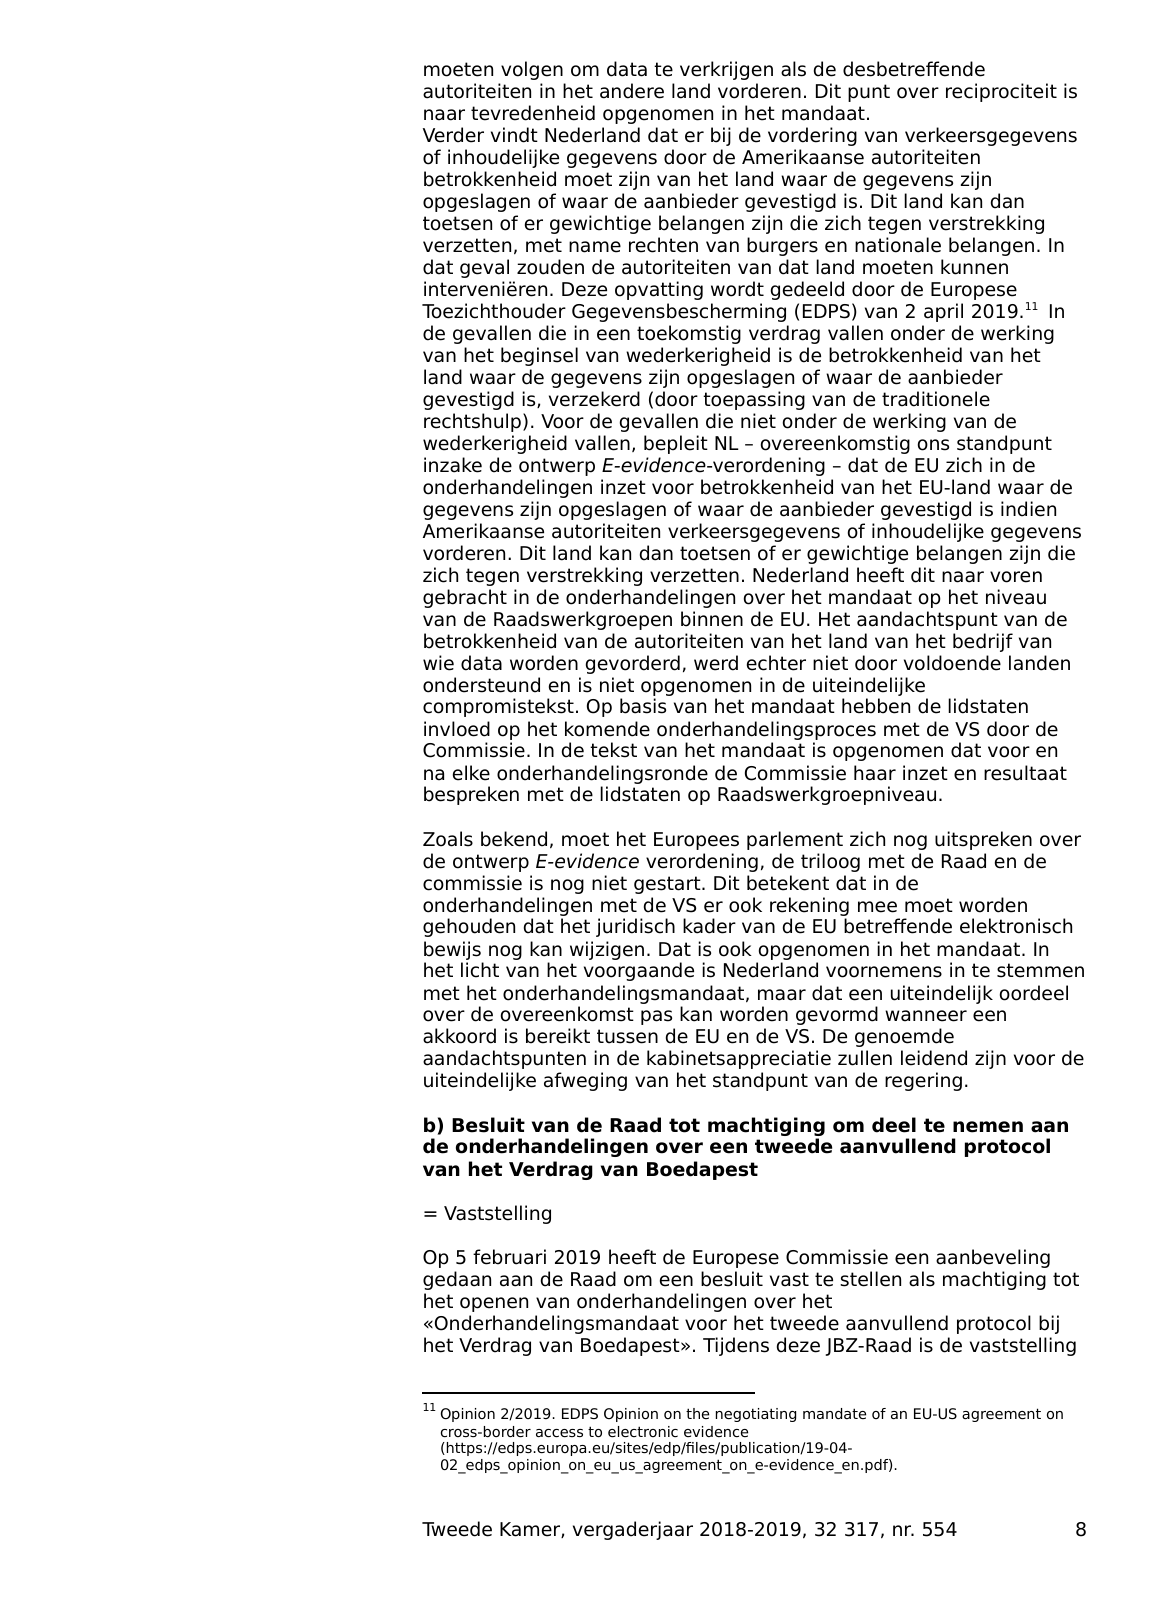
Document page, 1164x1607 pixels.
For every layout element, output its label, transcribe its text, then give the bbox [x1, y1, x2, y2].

text Op 5 februari 2019 heeft de Europese Commissie een aanbeveling gedaan aan de Raad om een besluit vast te stellen als machtiging tot het openen van onderhandelingen over het «Onderhandelingsmandaat voor het tweede aanvullend protocol bij het Verdrag van Boedapest». Tijdens deze JBZ-Raad is de vaststelling [422, 1247, 1087, 1357]
text moeten volgen om data te verkrijgen als de desbetreffende autoriteiten in het andere land vorderen. Dit punt over reciprociteit is naar tevredenheid opgenomen in het mandaat. [422, 59, 1087, 125]
text = Vaststelling [422, 1203, 1087, 1224]
text Verder vindt Nederland dat er bij de vordering van verkeersgegevens of inhoudelijke gegevens door de Amerikaanse autoriteiten betrokkenheid moet zijn van het land waar de gegevens zijn opgeslagen of waar de aanbieder gevestigd is. Dit land kan dan toetsen of er gewichtige belangen zijn die zich tegen verstrekking verzetten, met name rechten van burgers en nationale belangen. In dat geval zouden de autoriteiten van dat land moeten kunnen interveniëren. Deze opvatting wordt gedeeld door de Europese Toezichthouder Gegevensbescherming (EDPS) van 2 april 2019. In de gevallen die in een toekomstig verdrag vallen onder de werking van het beginsel van wederkerigheid is de betrokkenheid van het land waar de gegevens zijn opgeslagen of waar de aanbieder gevestigd is, verzekerd (door toepassing van de traditionele rechtshulp). Voor de gevallen die niet onder de werking van de wederkerigheid vallen, bepleit NL – overeenkomstig ons standpunt inzake de ontwerp E-evidence-verordening – dat de EU zich in de onderhandelingen inzet voor betrokkenheid van het EU-land waar de gegevens zijn opgeslagen of waar de aanbieder gevestigd is indien Amerikaanse autoriteiten verkeersgegevens of inhoudelijke gegevens vorderen. Dit land kan dan toetsen of er gewichtige belangen zijn die zich tegen verstrekking verzetten. Nederland heeft dit naar voren gebracht in de onderhandelingen over het mandaat op het niveau van de Raadswerkgroepen binnen de EU. Het aandachtspunt van de betrokkenheid van de autoriteiten van het land van het bedrijf van wie data worden gevorderd, werd echter niet door voldoende landen ondersteund en is niet opgenomen in de uiteindelijke compromistekst. Op basis van het mandaat hebben de lidstaten invloed op het komende onderhandelingsproces met de VS door de Commissie. In de tekst van het mandaat is opgenomen dat voor en na elke onderhandelingsronde de Commissie haar inzet en resultaat bespreken met de lidstaten op Raadswerkgroepniveau. [422, 125, 1087, 806]
text Zoals bekend, moet het Europees parlement zich nog uitspreken over de ontwerp E-evidence verordening, de triloog met de Raad en de commissie is nog niet gestart. Dit betekent dat in de onderhandelingen met de VS er ook rekening mee moet worden gehouden dat het juridisch kader van de EU betreffende elektronisch bewijs nog kan wijzigen. Dat is ook opgenomen in het mandaat. In het licht van het voorgaande is Nederland voornemens in te stemmen met het onderhandelingsmandaat, maar dat een uiteindelijk oordeel over de overeenkomst pas kan worden gevormd wanneer een akkoord is bereikt tussen de EU en de VS. De genoemde aandachtspunten in de kabinetsappreciatie zullen leidend zijn voor de uiteindelijke afweging van het standpunt van de regering. [422, 828, 1087, 1092]
text Opinion 2/2019. EDPS Opinion on the negotiating mandate of an EU-US agreement on cross-border access to electronic evidence (https://edps.europa.eu/sites/edp/files/publication/19-04-02_edps_opinion_on_eu_us_agreement_on_e-evidence_en.pdf). [422, 1402, 1087, 1474]
subtitle b) Besluit van de Raad tot machtiging om deel te nemen aan de onderhandelingen over een tweede aanvullend protocol van het Verdrag van Boedapest [422, 1114, 1087, 1180]
